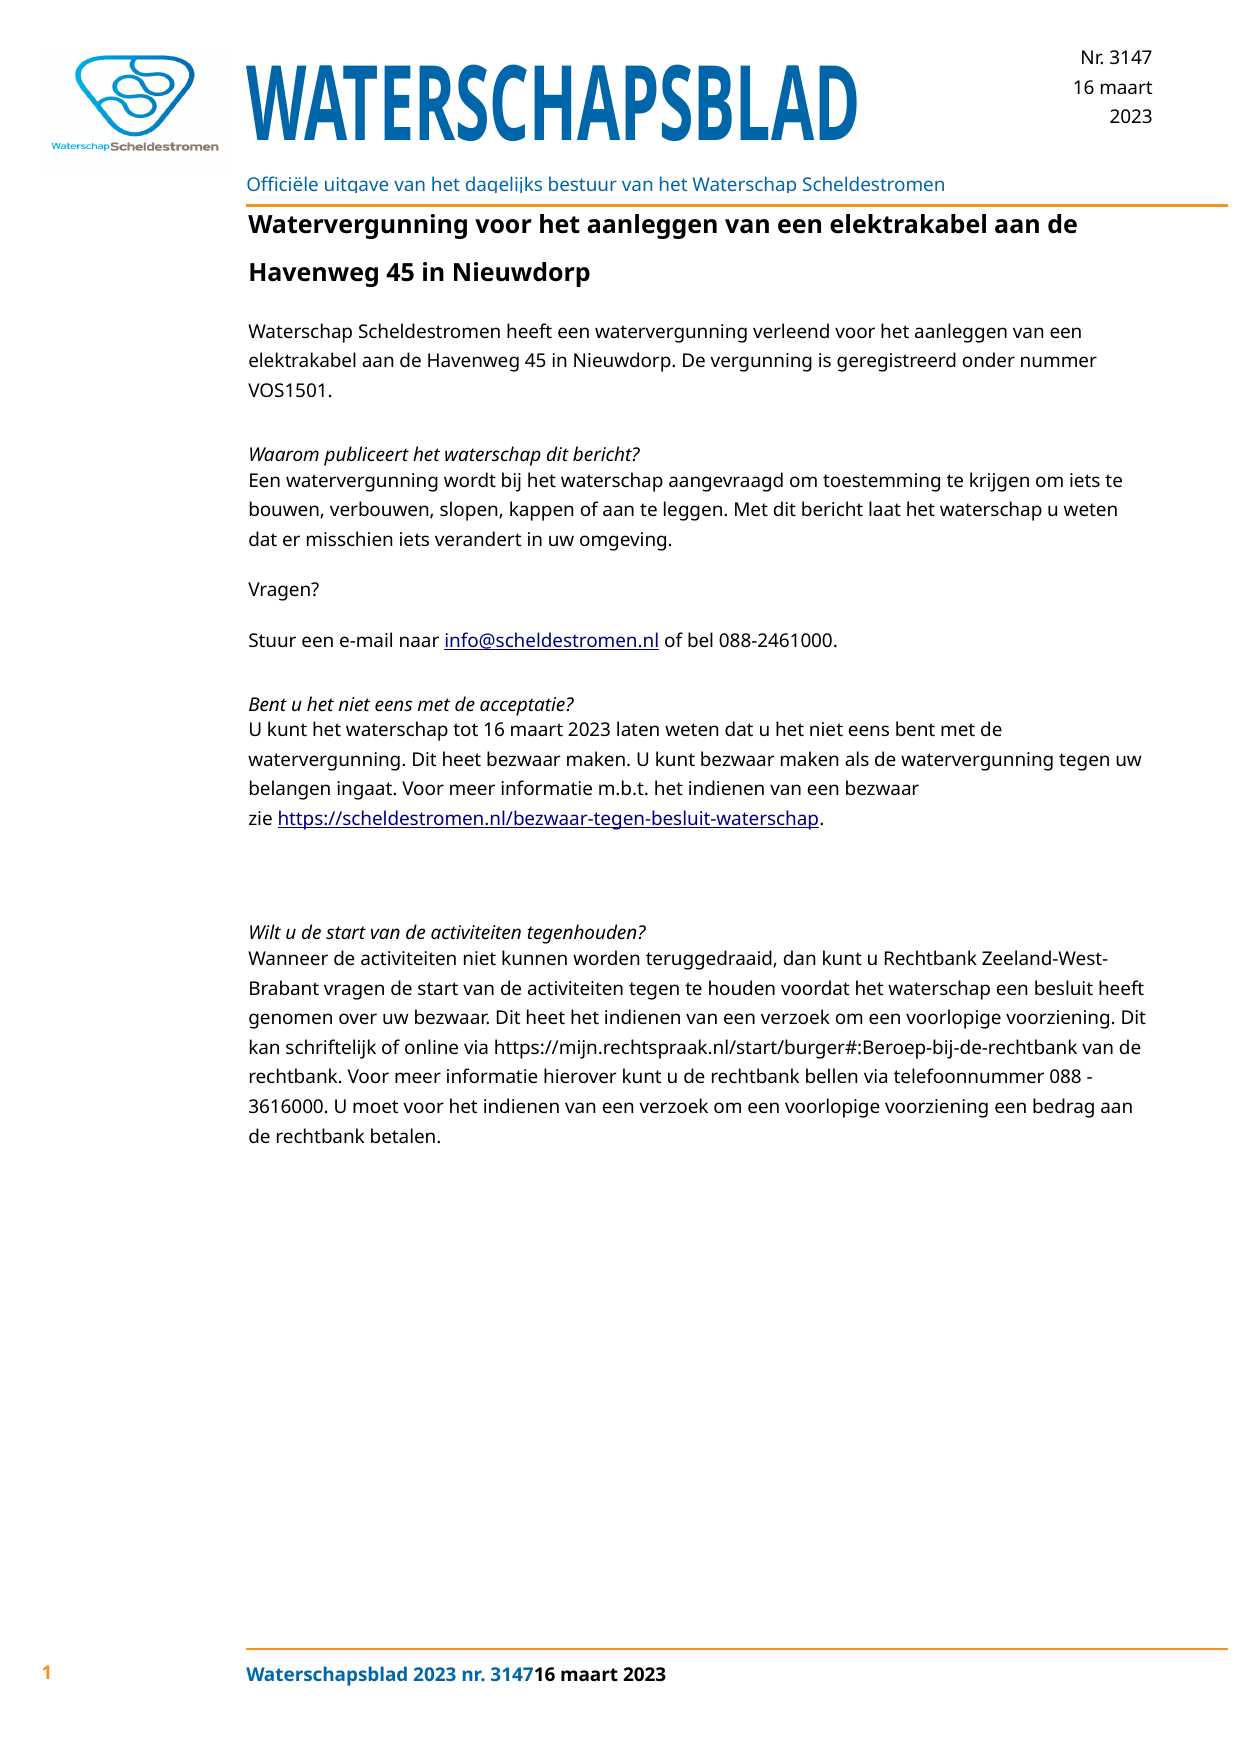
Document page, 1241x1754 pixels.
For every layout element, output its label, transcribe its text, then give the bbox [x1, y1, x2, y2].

text U kunt het waterschap tot 16 maart 2023 laten weten dat u het niet eens bent met de watervergunning. Dit heet bezwaar maken. U kunt bezwaar maken als de watervergunning tegen uw belangen ingaat. Voor meer informatie m.b.t. het indienen van een bezwaar zie https://scheldestromen.nl/bezwaar-tegen-besluit-waterschap. [248, 716, 1152, 831]
text Vragen? [248, 576, 1152, 602]
text Bent u het niet eens met de acceptatie? [248, 691, 1152, 716]
picture [41, 47, 231, 172]
text Waarom publiceert het waterschap dit bericht? [248, 441, 1152, 467]
text Stuur een e-mail naar info@scheldestromen.nl of bel 088-2461000. [248, 627, 1152, 652]
text Watervergunning voor het aanleggen van een elektrakabel aan de Havenweg 45 in Nieuwdorp [248, 207, 1152, 288]
text Een watervergunning wordt bij het waterschap aangevraagd om toestemming te krijgen om iets te bouwen, verbouwen, slopen, kappen of aan te leggen. Met dit bericht laat het waterschap u weten dat er misschien iets verandert in uw omgeving. [248, 467, 1152, 552]
text Wanneer de activiteiten niet kunnen worden teruggedraaid, dan kunt u Rechtbank Zeeland-West-Brabant vragen de start van de activiteiten tegen te houden voordat het waterschap een besluit heeft genomen over uw bezwaar. Dit heet het indienen van een verzoek om een voorlopige voorziening. Dit kan schriftelijk of online via https://mijn.rechtspraak.nl/start/burger#:Beroep-bij-de-rechtbank van de rechtbank. Voor meer informatie hierover kunt u de rechtbank bellen via telefoonnummer 088 - 3616000. U moet voor het indienen van een verzoek om een voorlopige voorziening een bedrag aan de rechtbank betalen. [248, 945, 1152, 1148]
text Waterschap Scheldestromen heeft een watervergunning verleend voor het aanleggen van een elektrakabel aan de Havenweg 45 in Nieuwdorp. De vergunning is geregistreerd onder nummer VOS1501. [248, 318, 1152, 403]
text Wilt u de start van de activiteiten tegenhouden? [248, 919, 1152, 945]
